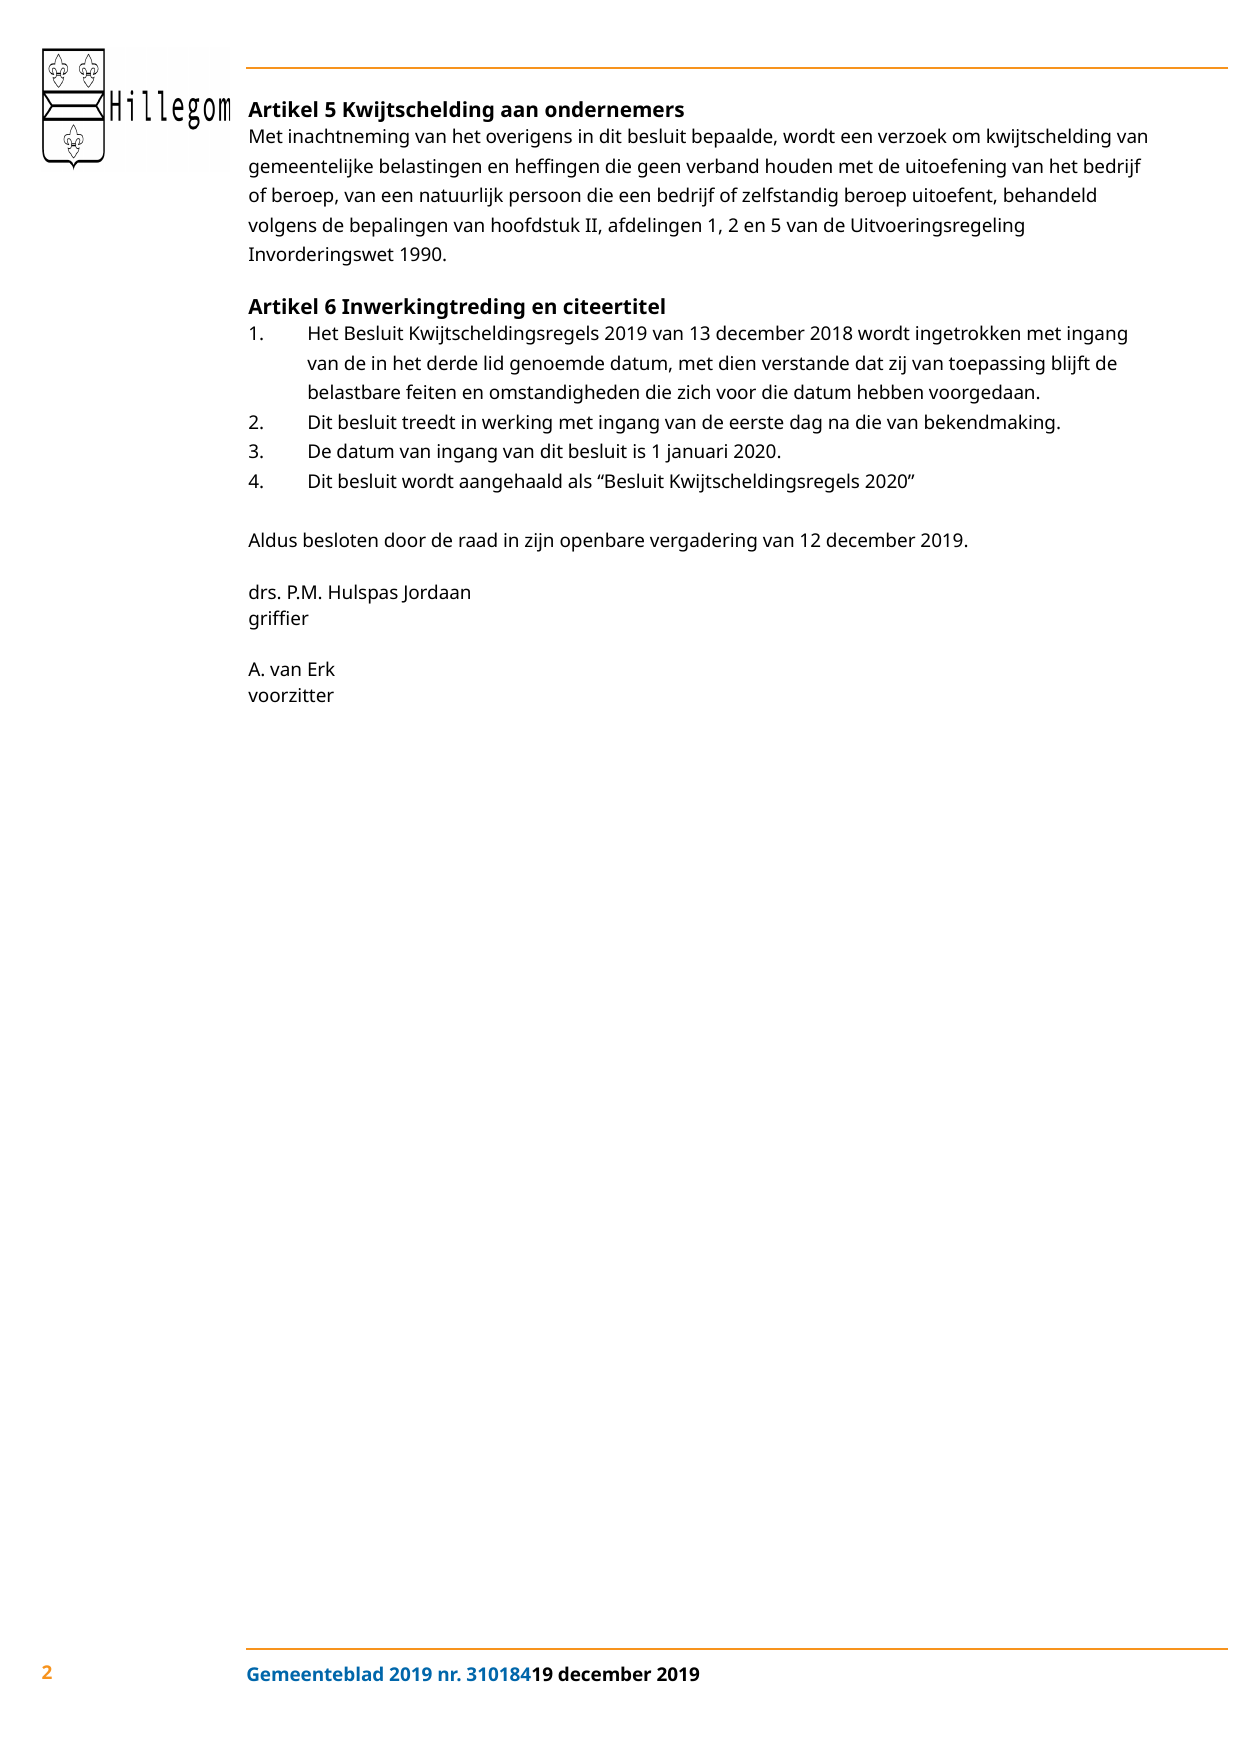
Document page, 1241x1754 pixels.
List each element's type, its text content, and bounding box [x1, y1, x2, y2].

text Artikel 6 Inwerkingtreding en citeertitel [248, 292, 1152, 320]
text Aldus besloten door de raad in zijn openbare vergadering van 12 december 2019. [248, 527, 1152, 553]
list Dit besluit wordt aangehaald als “Besluit Kwijtscheldingsregels 2020” [248, 468, 1152, 494]
text drs. P.M. Hulspas Jordaan [248, 579, 1152, 605]
text Met inachtneming van het overigens in dit besluit bepaalde, wordt een verzoek om kwijtschelding van gemeentelijke belastingen en heffingen die geen verband houden met de uitoefening van het bedrijf of beroep, van een natuurlijk persoon die een bedrijf of zelfstandig beroep uitoefent, behandeld volgens de bepalingen van hoofdstuk II, afdelingen 1, 2 en 5 van de Uitvoeringsregeling Invorderingswet 1990. [248, 123, 1152, 267]
text griffier [248, 605, 1152, 630]
list De datum van ingang van dit besluit is 1 januari 2020. [248, 439, 1152, 464]
list Het Besluit Kwijtscheldingsregels 2019 van 13 december 2018 wordt ingetrokken met ingang van de in het derde lid genoemde datum, met dien verstande dat zij van toepassing blijft de belastbare feiten en omstandigheden die zich voor die datum hebben voorgedaan. [248, 320, 1152, 405]
list Dit besluit treedt in werking met ingang van de eerste dag na die van bekendmaking. [248, 409, 1152, 435]
text A. van Erk [248, 656, 1152, 682]
picture [41, 47, 231, 172]
text Artikel 5 Kwijtschelding aan ondernemers [248, 95, 1152, 123]
text voorzitter [248, 682, 1152, 708]
